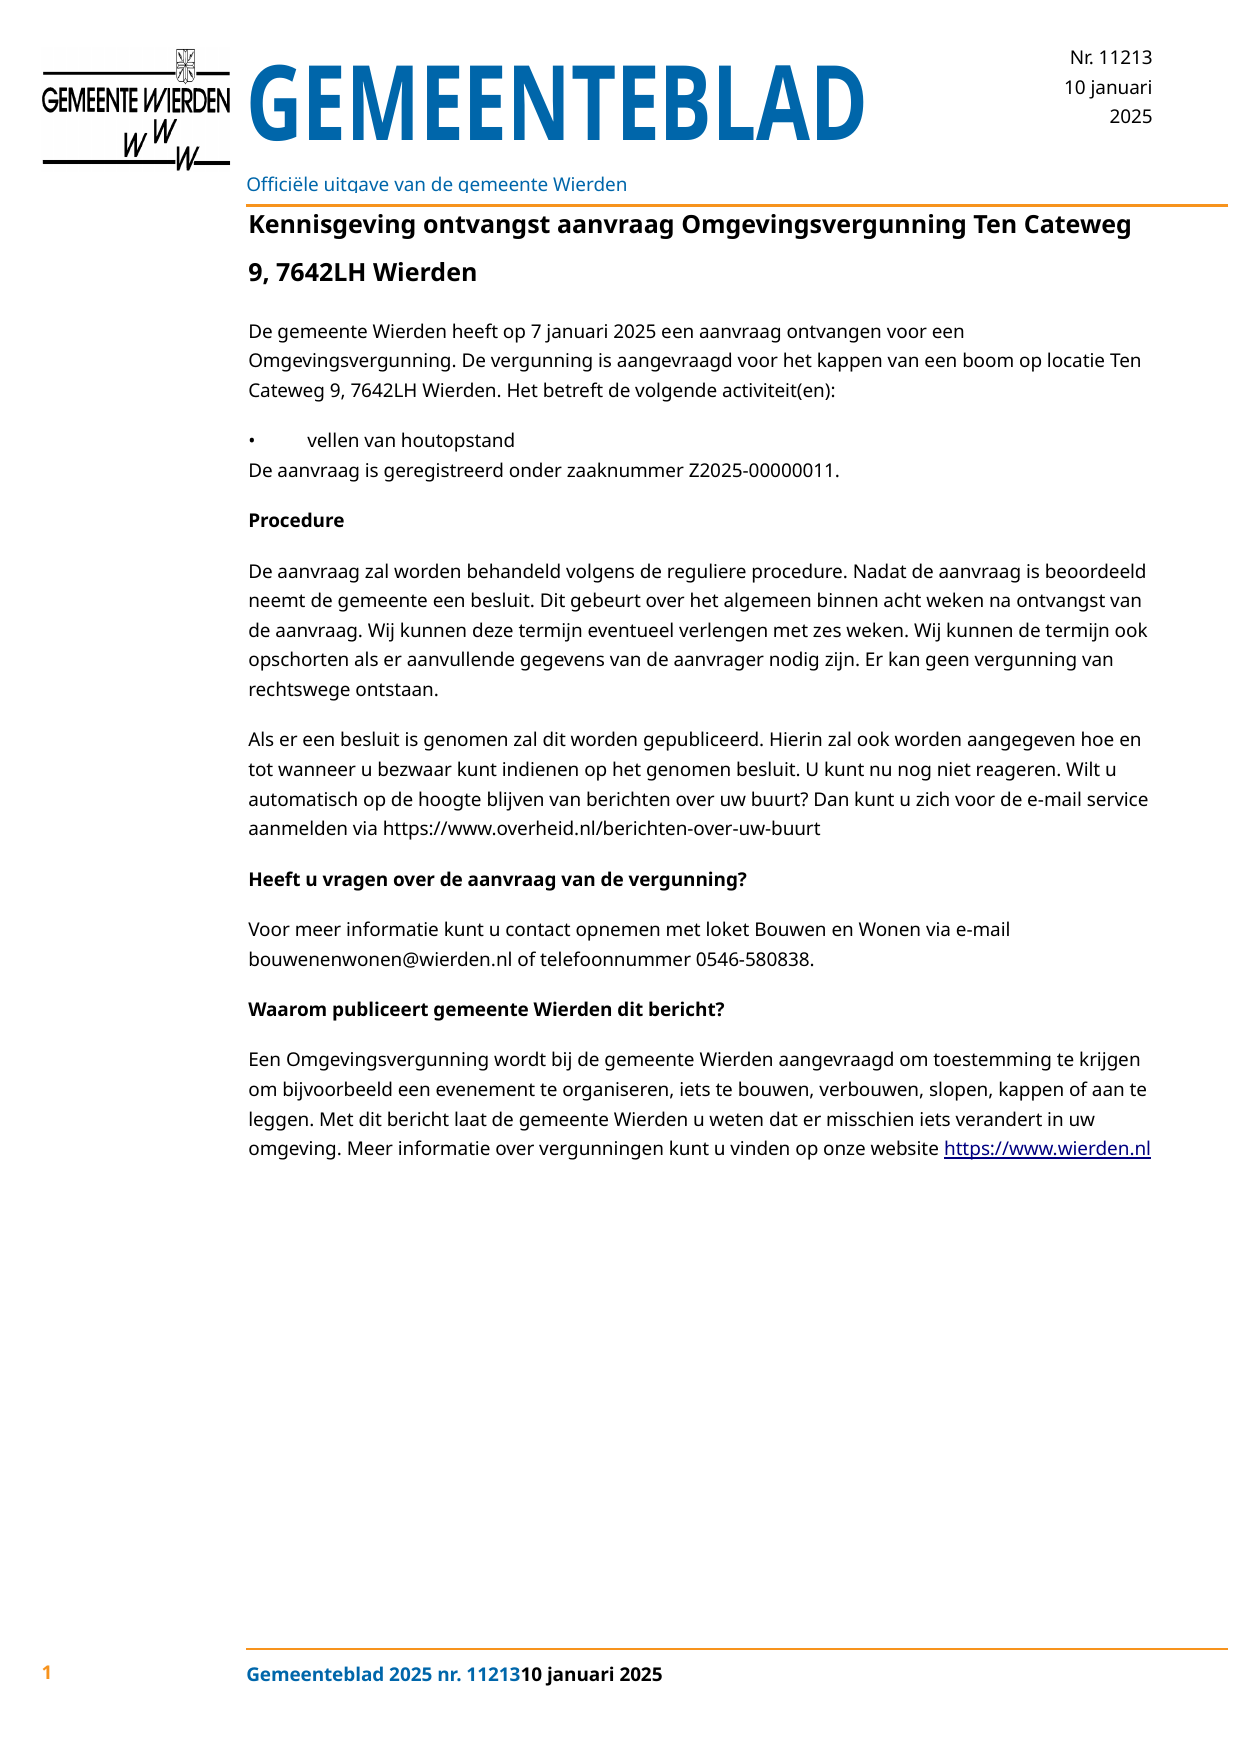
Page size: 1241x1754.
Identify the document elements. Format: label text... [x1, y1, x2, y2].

text De gemeente Wierden heeft op 7 januari 2025 een aanvraag ontvangen voor een Omgevingsvergunning. De vergunning is aangevraagd voor het kappen van een boom op locatie Ten Cateweg 9, 7642LH Wierden. Het betreft de volgende activiteit(en): [248, 318, 1152, 403]
text Heeft u vragen over de aanvraag van de vergunning? [248, 866, 1152, 892]
text Een Omgevingsvergunning wordt bij de gemeente Wierden aangevraagd om toestemming te krijgen om bijvoorbeeld een evenement te organiseren, iets te bouwen, verbouwen, slopen, kappen of aan te leggen. Met dit bericht laat de gemeente Wierden u weten dat er misschien iets verandert in uw omgeving. Meer informatie over vergunningen kunt u vinden op onze website https://www.wierden.nl [248, 1047, 1152, 1161]
text De aanvraag is geregistreerd onder zaaknummer Z2025-00000011. [248, 457, 1152, 483]
text Kennisgeving ontvangst aanvraag Omgevingsvergunning Ten Cateweg 9, 7642LH Wierden [248, 207, 1152, 288]
text De aanvraag zal worden behandeld volgens de reguliere procedure. Nadat de aanvraag is beoordeeld neemt de gemeente een besluit. Dit gebeurt over het algemeen binnen acht weken na ontvangst van de aanvraag. Wij kunnen deze termijn eventueel verlengen met zes weken. Wij kunnen de termijn ook opschorten als er aanvullende gegevens van de aanvrager nodig zijn. Er kan geen vergunning van rechtswege ontstaan. [248, 558, 1152, 702]
text Procedure [248, 507, 1152, 533]
text Voor meer informatie kunt u contact opnemen met loket Bouwen en Wonen via e-mail bouwenenwonen@wierden.nl of telefoonnummer 0546-580838. [248, 916, 1152, 972]
text Waarom publiceert gemeente Wierden dit bericht? [248, 996, 1152, 1022]
picture [41, 47, 231, 172]
text Als er een besluit is genomen zal dit worden gepubliceerd. Hierin zal ook worden aangegeven hoe en tot wanneer u bezwaar kunt indienen op het genomen besluit. U kunt nu nog niet reageren. Wilt u automatisch op de hoogte blijven van berichten over uw buurt? Dan kunt u zich voor de e-mail service aanmelden via https://www.overheid.nl/berichten-over-uw-buurt [248, 727, 1152, 841]
list vellen van houtopstand [248, 427, 1152, 453]
